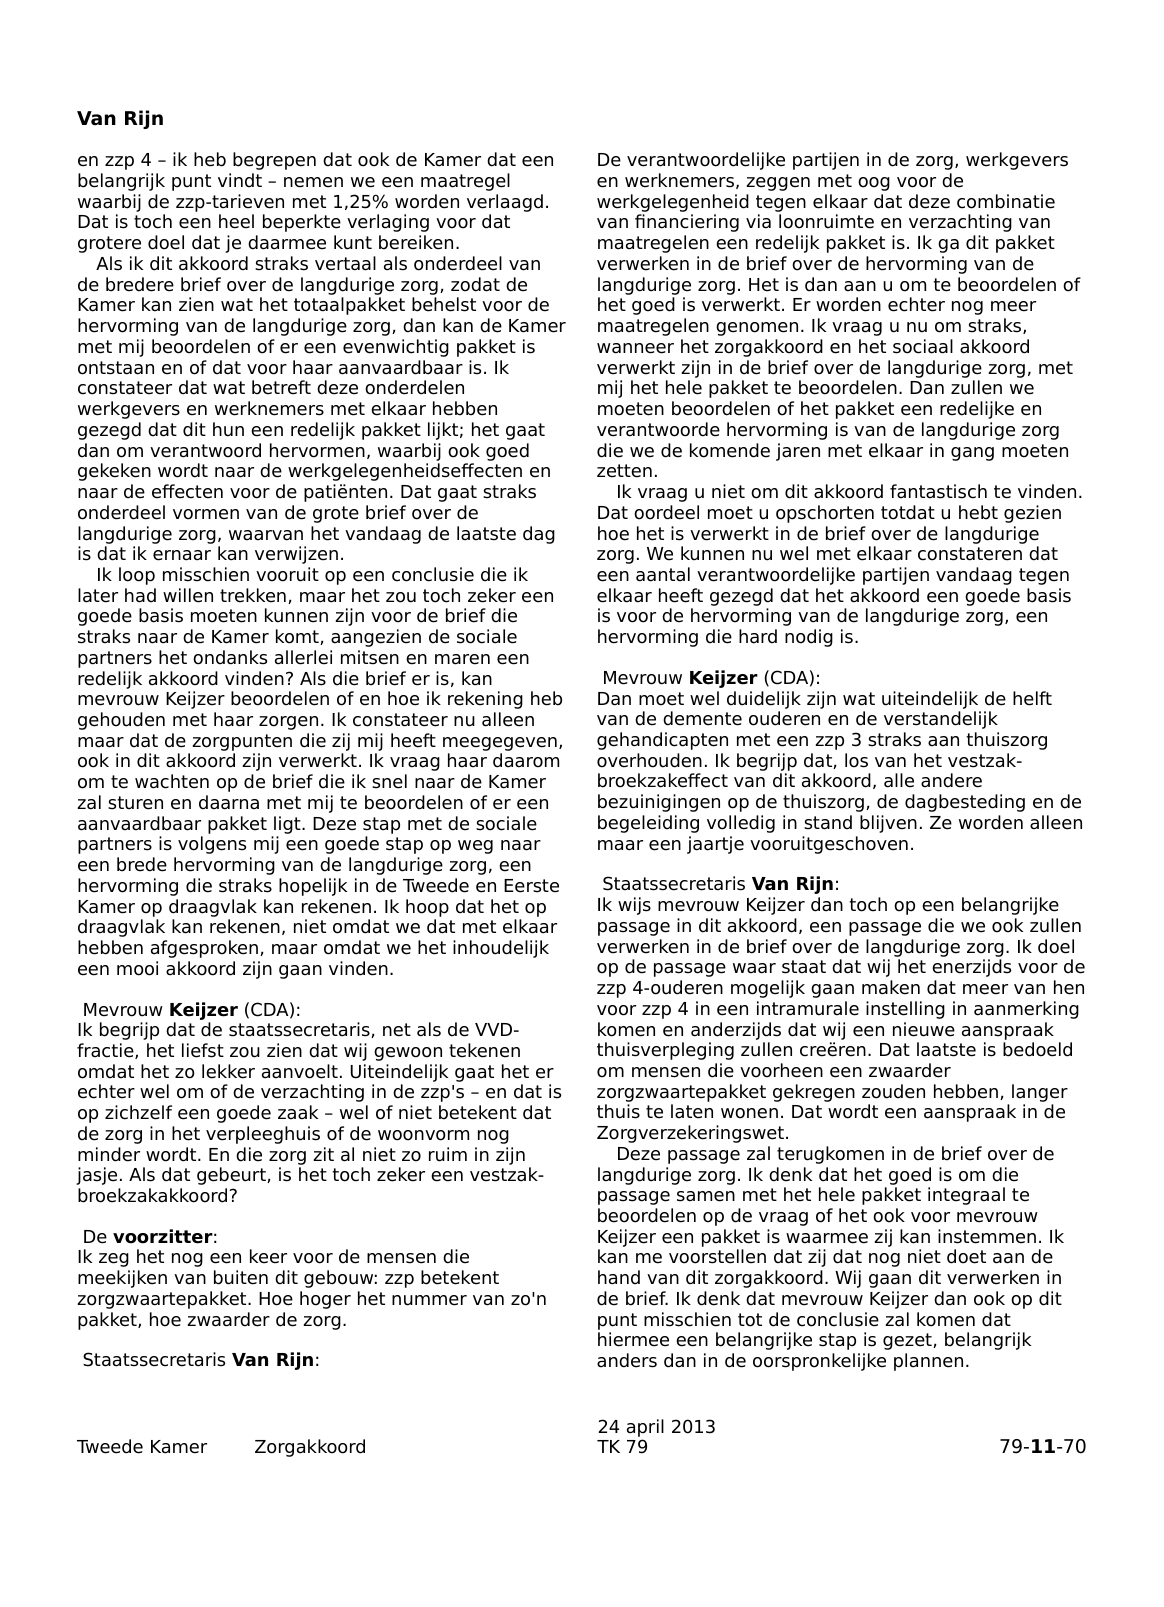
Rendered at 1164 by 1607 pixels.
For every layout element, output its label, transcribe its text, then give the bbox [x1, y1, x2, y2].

text en zzp 4 – ik heb begrepen dat ook de Kamer dat een belangrijk punt vindt – nemen we een maatregel waarbij de zzp-tarieven met 1,25% worden verlaagd. Dat is toch een heel beperkte verlaging voor dat grotere doel dat je daarmee kunt bereiken. [77, 150, 567, 254]
text Ik zeg het nog een keer voor de mensen die meekijken van buiten dit gebouw: zzp betekent zorgzwaartepakket. Hoe hoger het nummer van zo'n pakket, hoe zwaarder de zorg. [77, 1247, 567, 1330]
text Dan moet wel duidelijk zijn wat uiteindelijk de helft van de demente ouderen en de verstandelijk gehandicapten met een zzp 3 straks aan thuiszorg overhouden. Ik begrijp dat, los van het vestzak-broekzakeffect van dit akkoord, alle andere bezuinigingen op de thuiszorg, de dagbesteding en de begeleiding volledig in stand blijven. Ze worden alleen maar een jaartje vooruitgeschoven. [596, 688, 1087, 854]
text Mevrouw Keijzer (CDA): [77, 999, 567, 1020]
text Ik vraag u niet om dit akkoord fantastisch te vinden. Dat oordeel moet u opschorten totdat u hebt gezien hoe het is verwerkt in de brief over de langdurige zorg. We kunnen nu wel met elkaar constateren dat een aantal verantwoordelijke partijen vandaag tegen elkaar heeft gezegd dat het akkoord een goede basis is voor de hervorming van de langdurige zorg, een hervorming die hard nodig is. [596, 482, 1087, 648]
text Staatssecretaris Van Rijn: [596, 874, 1087, 895]
text Ik loop misschien vooruit op een conclusie die ik later had willen trekken, maar het zou toch zeker een goede basis moeten kunnen zijn voor de brief die straks naar de Kamer komt, aangezien de sociale partners het ondanks allerlei mitsen en maren een redelijk akkoord vinden? Als die brief er is, kan mevrouw Keijzer beoordelen of en hoe ik rekening heb gehouden met haar zorgen. Ik constateer nu alleen maar dat de zorgpunten die zij mij heeft meegegeven, ook in dit akkoord zijn verwerkt. Ik vraag haar daarom om te wachten op de brief die ik snel naar de Kamer zal sturen en daarna met mij te beoordelen of er een aanvaardbaar pakket ligt. Deze stap met de sociale partners is volgens mij een goede stap op weg naar een brede hervorming van de langdurige zorg, een hervorming die straks hopelijk in de Tweede en Eerste Kamer op draagvlak kan rekenen. Ik hoop dat het op draagvlak kan rekenen, niet omdat we dat met elkaar hebben afgesproken, maar omdat we het inhoudelijk een mooi akkoord zijn gaan vinden. [77, 565, 567, 979]
text Ik begrijp dat de staatssecretaris, net als de VVD-fractie, het liefst zou zien dat wij gewoon tekenen omdat het zo lekker aanvoelt. Uiteindelijk gaat het er echter wel om of de verzachting in de zzp's – en dat is op zichzelf een goede zaak – wel of niet betekent dat de zorg in het verpleeghuis of de woonvorm nog minder wordt. En die zorg zit al niet zo ruim in zijn jasje. Als dat gebeurt, is het toch zeker een vestzak-broekzakakkoord? [77, 1020, 567, 1207]
text De voorzitter: [77, 1227, 567, 1247]
text Mevrouw Keijzer (CDA): [596, 668, 1087, 688]
text Deze passage zal terugkomen in de brief over de langdurige zorg. Ik denk dat het goed is om die passage samen met het hele pakket integraal te beoordelen op de vraag of het ook voor mevrouw Keijzer een pakket is waarmee zij kan instemmen. Ik kan me voorstellen dat zij dat nog niet doet aan de hand van dit zorgakkoord. Wij gaan dit verwerken in de brief. Ik denk dat mevrouw Keijzer dan ook op dit punt misschien tot de conclusie zal komen dat hiermee een belangrijke stap is gezet, belangrijk anders dan in de oorspronkelijke plannen. [596, 1144, 1087, 1372]
text De verantwoordelijke partijen in de zorg, werkgevers en werknemers, zeggen met oog voor de werkgelegenheid tegen elkaar dat deze combinatie van financiering via loonruimte en verzachting van maatregelen een redelijk pakket is. Ik ga dit pakket verwerken in de brief over de hervorming van de langdurige zorg. Het is dan aan u om te beoordelen of het goed is verwerkt. Er worden echter nog meer maatregelen genomen. Ik vraag u nu om straks, wanneer het zorgakkoord en het sociaal akkoord verwerkt zijn in de brief over de langdurige zorg, met mij het hele pakket te beoordelen. Dan zullen we moeten beoordelen of het pakket een redelijke en verantwoorde hervorming is van de langdurige zorg die we de komende jaren met elkaar in gang moeten zetten. [596, 150, 1087, 482]
text Staatssecretaris Van Rijn: [77, 1350, 567, 1371]
text Ik wijs mevrouw Keijzer dan toch op een belangrijke passage in dit akkoord, een passage die we ook zullen verwerken in de brief over de langdurige zorg. Ik doel op de passage waar staat dat wij het enerzijds voor de zzp 4-ouderen mogelijk gaan maken dat meer van hen voor zzp 4 in een intramurale instelling in aanmerking komen en anderzijds dat wij een nieuwe aanspraak thuisverpleging zullen creëren. Dat laatste is bedoeld om mensen die voorheen een zwaarder zorgzwaartepakket gekregen zouden hebben, langer thuis te laten wonen. Dat wordt een aanspraak in de Zorgverzekeringswet. [596, 895, 1087, 1144]
text Als ik dit akkoord straks vertaal als onderdeel van de bredere brief over de langdurige zorg, zodat de Kamer kan zien wat het totaalpakket behelst voor de hervorming van de langdurige zorg, dan kan de Kamer met mij beoordelen of er een evenwichtig pakket is ontstaan en of dat voor haar aanvaardbaar is. Ik constateer dat wat betreft deze onderdelen werkgevers en werknemers met elkaar hebben gezegd dat dit hun een redelijk pakket lijkt; het gaat dan om verantwoord hervormen, waarbij ook goed gekeken wordt naar de werkgelegenheidseffecten en naar de effecten voor de patiënten. Dat gaat straks onderdeel vormen van de grote brief over de langdurige zorg, waarvan het vandaag de laatste dag is dat ik ernaar kan verwijzen. [77, 254, 567, 565]
